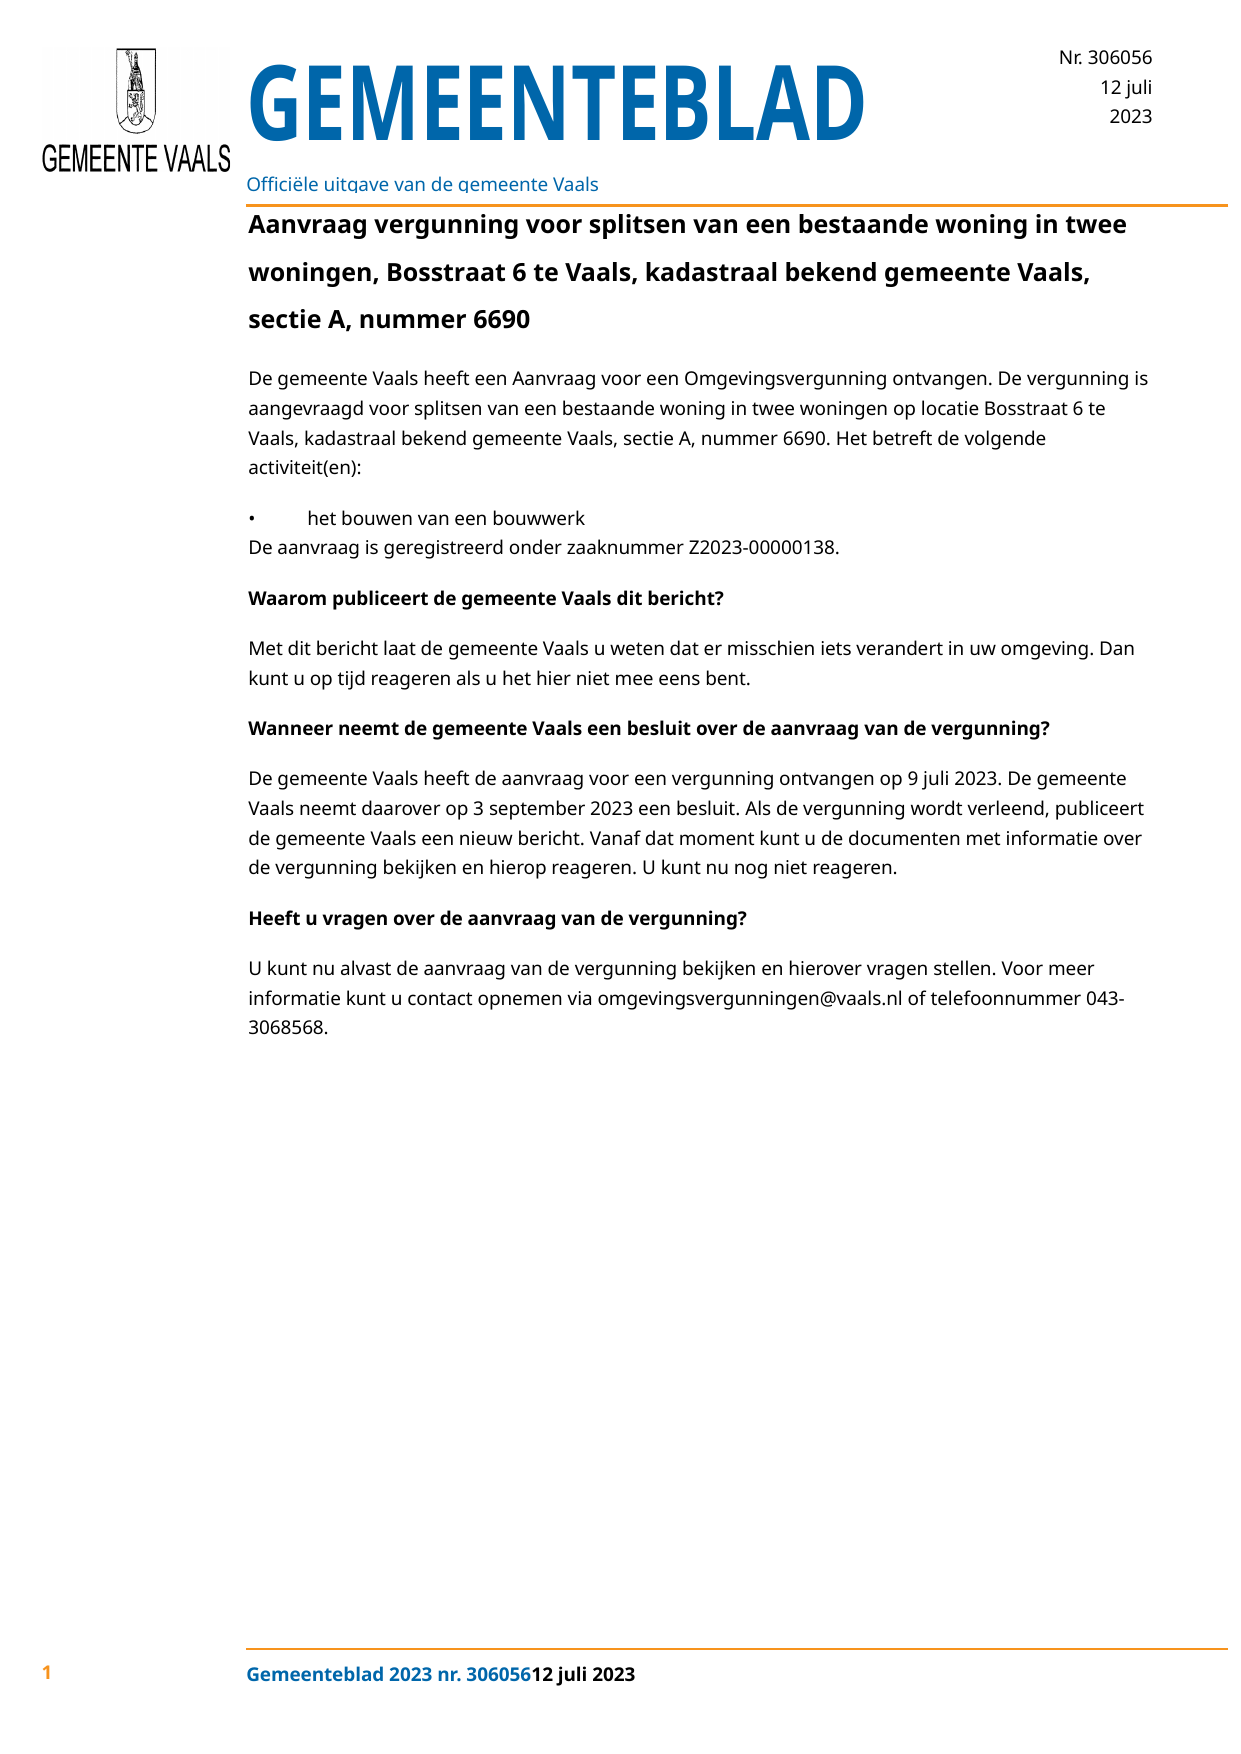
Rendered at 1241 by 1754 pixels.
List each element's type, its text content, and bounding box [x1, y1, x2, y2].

text De gemeente Vaals heeft de aanvraag voor een vergunning ontvangen op 9 juli 2023. De gemeente Vaals neemt daarover op 3 september 2023 een besluit. Als de vergunning wordt verleend, publiceert de gemeente Vaals een nieuw bericht. Vanaf dat moment kunt u de documenten met informatie over de vergunning bekijken en hierop reageren. U kunt nu nog niet reageren. [248, 766, 1152, 880]
text Met dit bericht laat de gemeente Vaals u weten dat er misschien iets verandert in uw omgeving. Dan kunt u op tijd reageren als u het hier niet mee eens bent. [248, 635, 1152, 690]
picture [41, 47, 231, 172]
text De aanvraag is geregistreerd onder zaaknummer Z2023-00000138. [248, 534, 1152, 560]
text Heeft u vragen over de aanvraag van de vergunning? [248, 905, 1152, 930]
text Wanneer neemt de gemeente Vaals een besluit over de aanvraag van de vergunning? [248, 715, 1152, 741]
text Waarom publiceert de gemeente Vaals dit bericht? [248, 585, 1152, 610]
text U kunt nu alvast de aanvraag van de vergunning bekijken en hierover vragen stellen. Voor meer informatie kunt u contact opnemen via omgevingsvergunningen@vaals.nl of telefoonnummer 043-3068568. [248, 955, 1152, 1040]
text Aanvraag vergunning voor splitsen van een bestaande woning in twee woningen, Bosstraat 6 te Vaals, kadastraal bekend gemeente Vaals, sectie A, nummer 6690 [248, 207, 1152, 336]
text De gemeente Vaals heeft een Aanvraag voor een Omgevingsvergunning ontvangen. De vergunning is aangevraagd voor splitsen van een bestaande woning in twee woningen op locatie Bosstraat 6 te Vaals, kadastraal bekend gemeente Vaals, sectie A, nummer 6690. Het betreft de volgende activiteit(en): [248, 366, 1152, 480]
list het bouwen van een bouwwerk [248, 505, 1152, 530]
